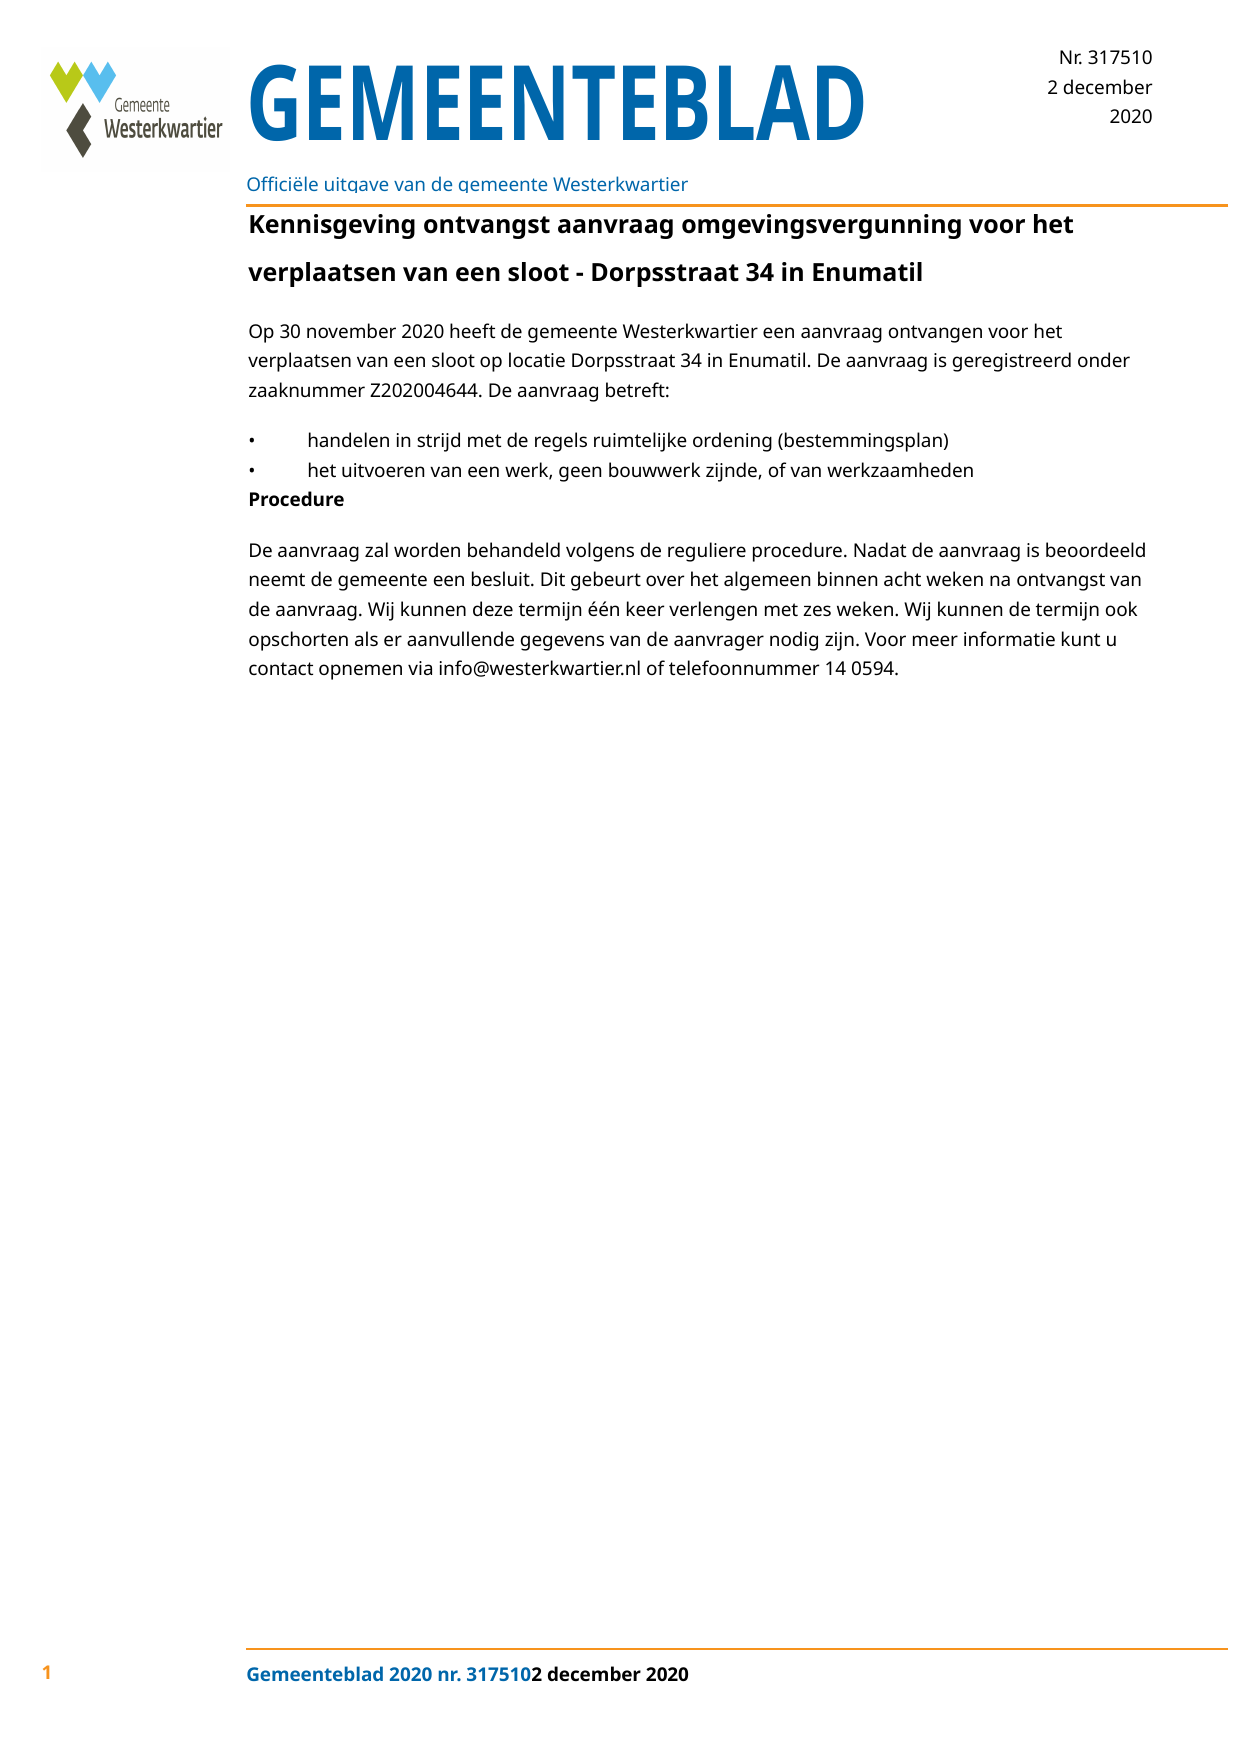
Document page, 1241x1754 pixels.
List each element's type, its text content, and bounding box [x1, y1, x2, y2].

text Kennisgeving ontvangst aanvraag omgevingsvergunning voor het verplaatsen van een sloot - Dorpsstraat 34 in Enumatil [248, 207, 1152, 288]
picture [41, 47, 231, 172]
list het uitvoeren van een werk, geen bouwwerk zijnde, of van werkzaamheden [248, 457, 1152, 483]
text Op 30 november 2020 heeft de gemeente Westerkwartier een aanvraag ontvangen voor het verplaatsen van een sloot op locatie Dorpsstraat 34 in Enumatil. De aanvraag is geregistreerd onder zaaknummer Z202004644. De aanvraag betreft: [248, 318, 1152, 403]
text De aanvraag zal worden behandeld volgens de reguliere procedure. Nadat de aanvraag is beoordeeld neemt de gemeente een besluit. Dit gebeurt over het algemeen binnen acht weken na ontvangst van de aanvraag. Wij kunnen deze termijn één keer verlengen met zes weken. Wij kunnen de termijn ook opschorten als er aanvullende gegevens van de aanvrager nodig zijn. Voor meer informatie kunt u contact opnemen via info@westerkwartier.nl of telefoonnummer 14 0594. [248, 537, 1152, 681]
text Procedure [248, 487, 1152, 512]
list handelen in strijd met de regels ruimtelijke ordening (bestemmingsplan) [248, 427, 1152, 453]
